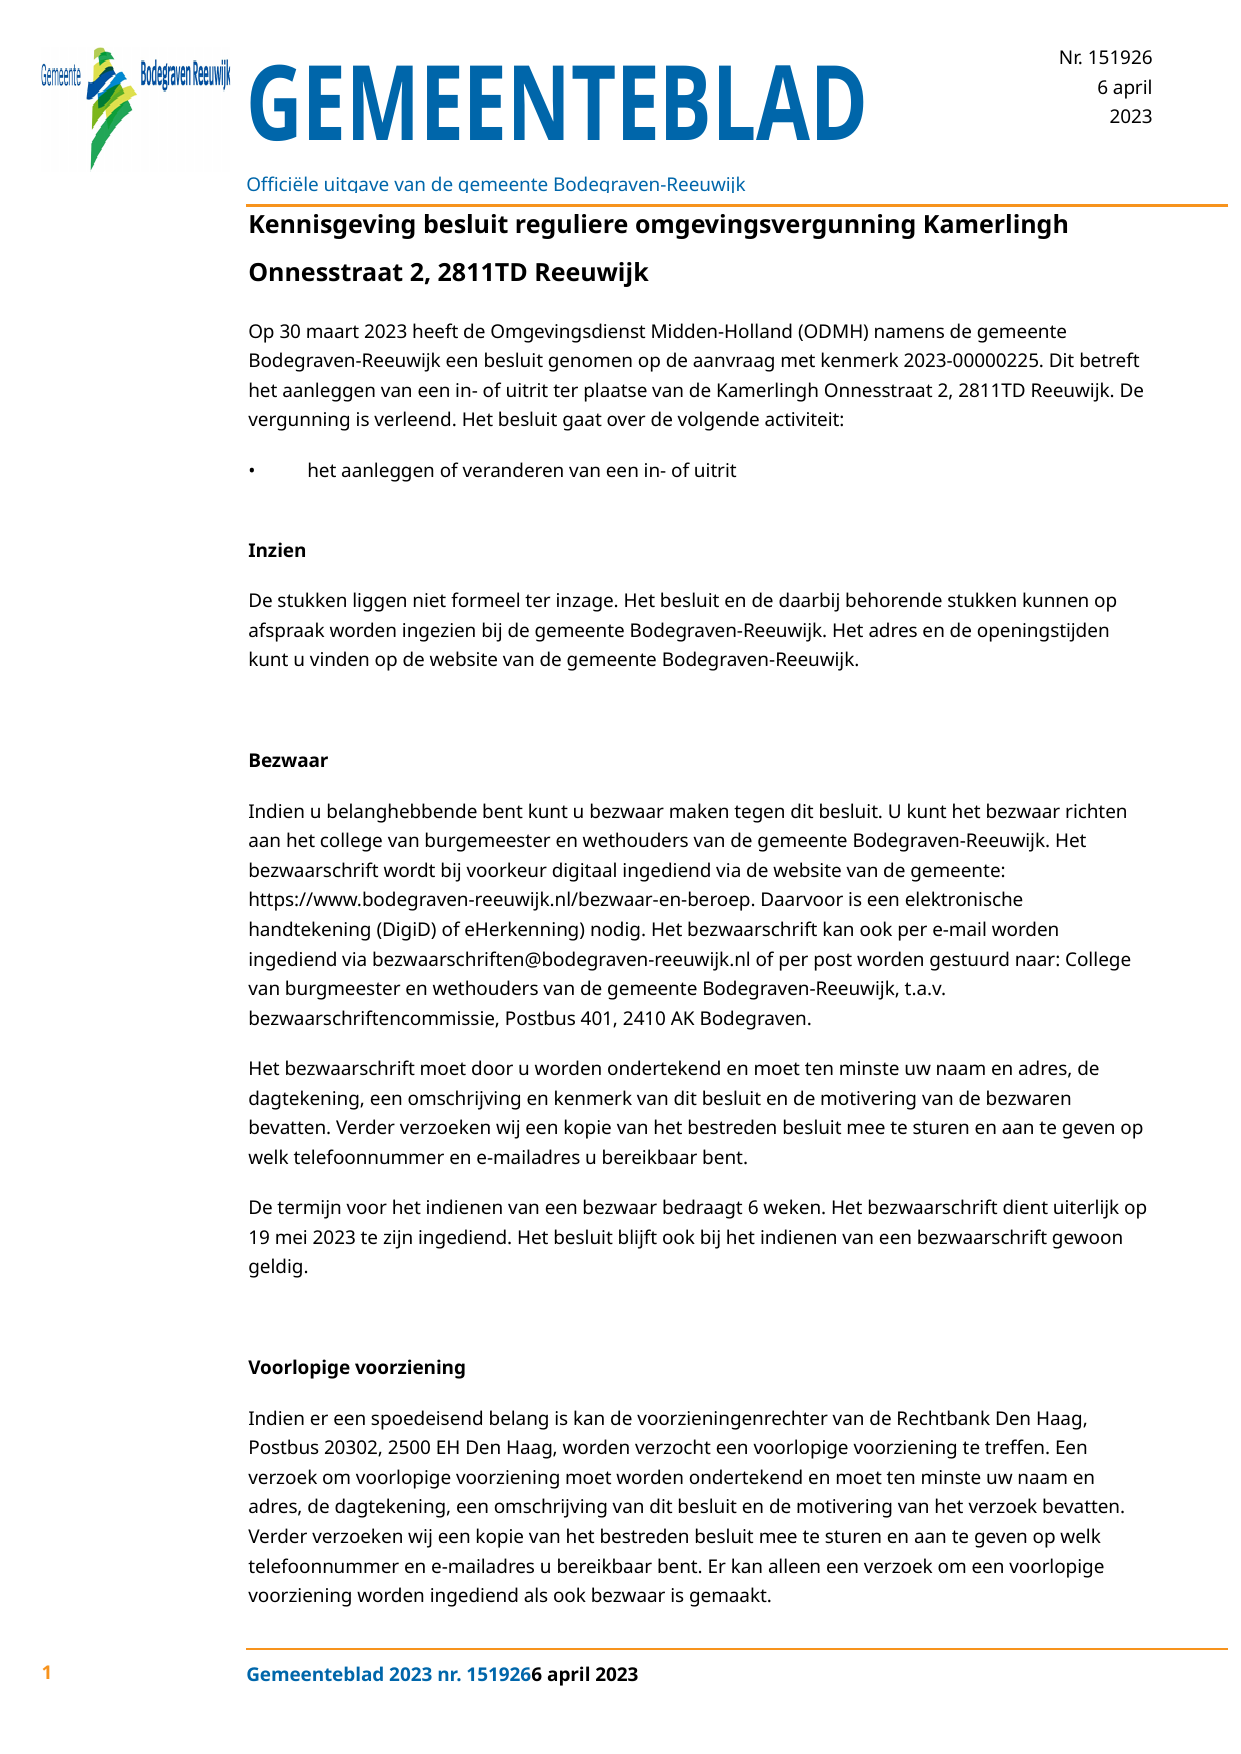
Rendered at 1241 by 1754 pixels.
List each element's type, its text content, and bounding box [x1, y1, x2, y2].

list het aanleggen of veranderen van een in- of uitrit [248, 457, 1152, 483]
text De stukken liggen niet formeel ter inzage. Het besluit en de daarbij behorende stukken kunnen op afspraak worden ingezien bij de gemeente Bodegraven-Reeuwijk. Het adres en de openingstijden kunt u vinden op de website van de gemeente Bodegraven-Reeuwijk. [248, 587, 1152, 672]
text Indien u belanghebbende bent kunt u bezwaar maken tegen dit besluit. U kunt het bezwaar richten aan het college van burgemeester en wethouders van de gemeente Bodegraven-Reeuwijk. Het bezwaarschrift wordt bij voorkeur digitaal ingediend via de website van de gemeente: https://www.bodegraven-reeuwijk.nl/bezwaar-en-beroep. Daarvoor is een elektronische handtekening (DigiD) of eHerkenning) nodig. Het bezwaarschrift kan ook per e-mail worden ingediend via bezwaarschriften@bodegraven-reeuwijk.nl of per post worden gestuurd naar: College van burgmeester en wethouders van de gemeente Bodegraven-Reeuwijk, t.a.v. bezwaarschriftencommissie, Postbus 401, 2410 AK Bodegraven. [248, 798, 1152, 1031]
text Op 30 maart 2023 heeft de Omgevingsdienst Midden-Holland (ODMH) namens de gemeente Bodegraven-Reeuwijk een besluit genomen op de aanvraag met kenmerk 2023-00000225. Dit betreft het aanleggen van een in- of uitrit ter plaatse van de Kamerlingh Onnesstraat 2, 2811TD Reeuwijk. De vergunning is verleend. Het besluit gaat over de volgende activiteit: [248, 318, 1152, 432]
text Het bezwaarschrift moet door u worden ondertekend en moet ten minste uw naam en adres, de dagtekening, een omschrijving en kenmerk van dit besluit en de motivering van de bezwaren bevatten. Verder verzoeken wij een kopie van het bestreden besluit mee te sturen en aan te geven op welk telefoonnummer en e-mailadres u bereikbaar bent. [248, 1055, 1152, 1170]
picture [41, 47, 231, 172]
text Indien er een spoedeisend belang is kan de voorzieningenrechter van de Rechtbank Den Haag, Postbus 20302, 2500 EH Den Haag, worden verzocht een voorlopige voorziening te treffen. Een verzoek om voorlopige voorziening moet worden ondertekend en moet ten minste uw naam en adres, de dagtekening, een omschrijving van dit besluit en de motivering van het verzoek bevatten. Verder verzoeken wij een kopie van het bestreden besluit mee te sturen en aan te geven op welk telefoonnummer en e-mailadres u bereikbaar bent. Er kan alleen een verzoek om een voorlopige voorziening worden ingediend als ook bezwaar is gemaakt. [248, 1405, 1152, 1608]
text De termijn voor het indienen van een bezwaar bedraagt 6 weken. Het bezwaarschrift dient uiterlijk op 19 mei 2023 te zijn ingediend. Het besluit blijft ook bij het indienen van een bezwaarschrift gewoon geldig. [248, 1194, 1152, 1279]
text Bezwaar [248, 747, 1152, 773]
text Voorlopige voorziening [248, 1354, 1152, 1380]
text Kennisgeving besluit reguliere omgevingsvergunning Kamerlingh Onnesstraat 2, 2811TD Reeuwijk [248, 207, 1152, 288]
text Inzien [248, 537, 1152, 563]
